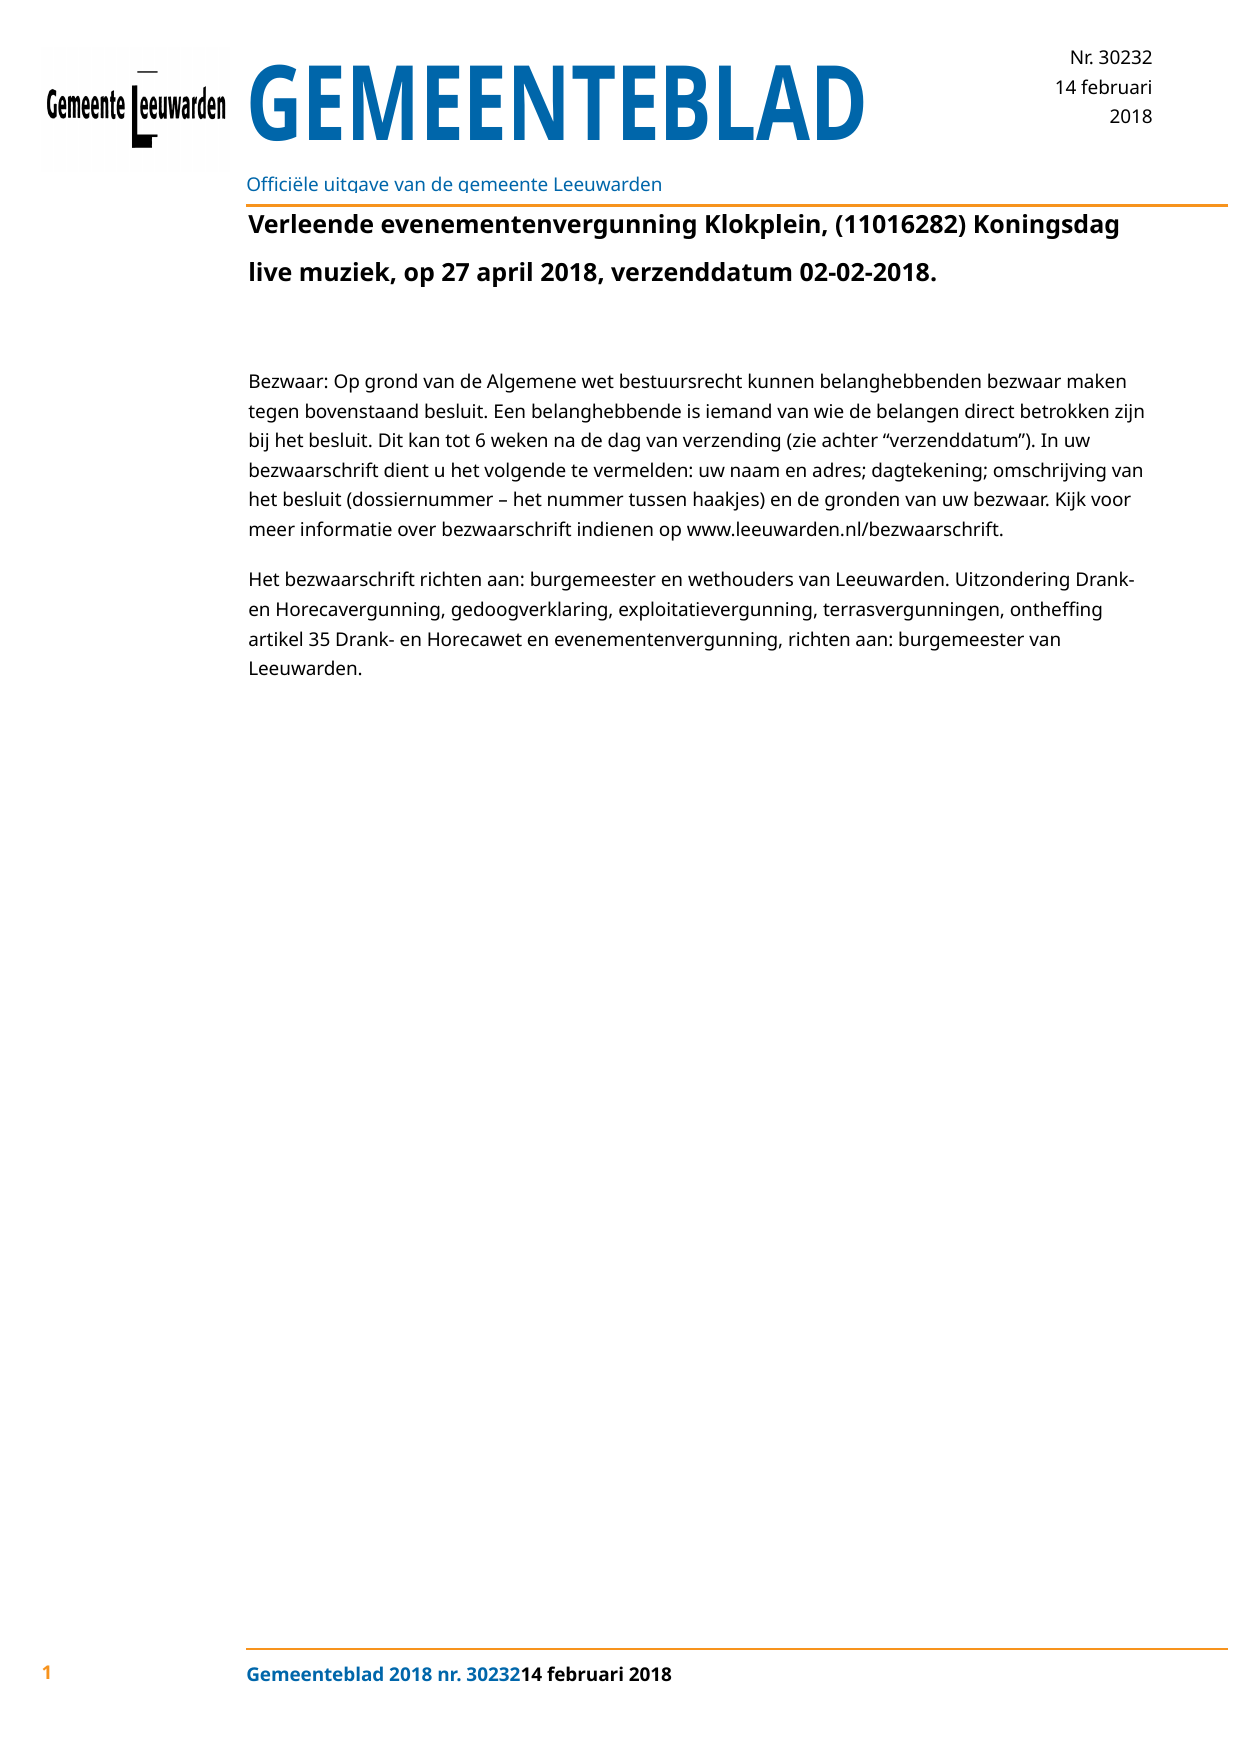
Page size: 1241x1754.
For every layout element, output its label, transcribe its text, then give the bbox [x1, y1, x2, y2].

text Verleende evenementenvergunning Klokplein, (11016282) Koningsdag live muziek, op 27 april 2018, verzenddatum 02-02-2018. [248, 207, 1152, 288]
text Bezwaar: Op grond van de Algemene wet bestuursrecht kunnen belanghebbenden bezwaar maken tegen bovenstaand besluit. Een belanghebbende is iemand van wie de belangen direct betrokken zijn bij het besluit. Dit kan tot 6 weken na de dag van verzending (zie achter “verzenddatum”). In uw bezwaarschrift dient u het volgende te vermelden: uw naam en adres; dagtekening; omschrijving van het besluit (dossiernummer – het nummer tussen haakjes) en de gronden van uw bezwaar. Kijk voor meer informatie over bezwaarschrift indienen op www.leeuwarden.nl/bezwaarschrift. [248, 368, 1152, 542]
picture [41, 47, 231, 172]
text Het bezwaarschrift richten aan: burgemeester en wethouders van Leeuwarden. Uitzondering Drank- en Horecavergunning, gedoogverklaring, exploitatievergunning, terrasvergunningen, ontheffing artikel 35 Drank- en Horecawet en evenementenvergunning, richten aan: burgemeester van Leeuwarden. [248, 567, 1152, 681]
